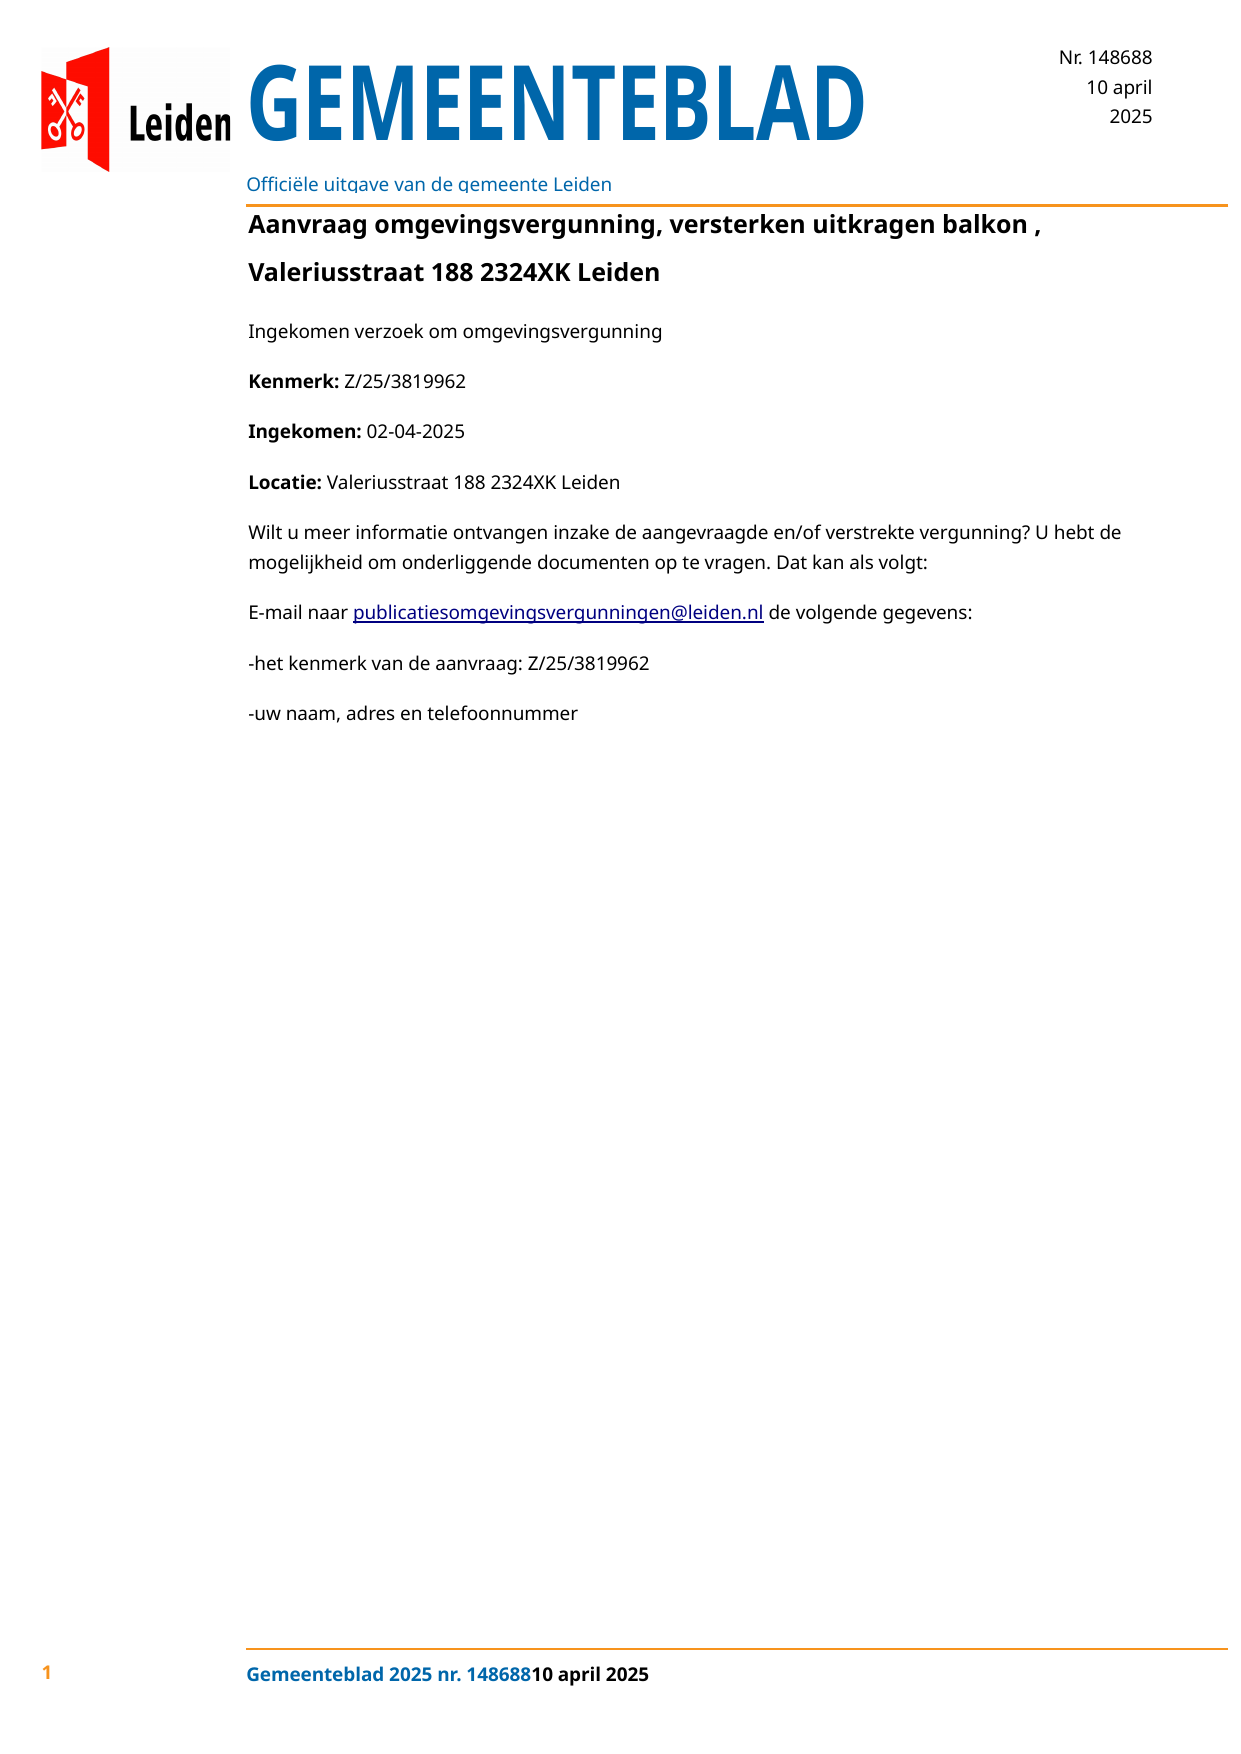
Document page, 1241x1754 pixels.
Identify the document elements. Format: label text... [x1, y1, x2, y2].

text Kenmerk: Z/25/3819962 [248, 368, 1152, 394]
text E-mail naar publicatiesomgevingsvergunningen@leiden.nl de volgende gegevens: [248, 599, 1152, 625]
text Ingekomen: 02-04-2025 [248, 419, 1152, 444]
text Wilt u meer informatie ontvangen inzake de aangevraagde en/of verstrekte vergunning? U hebt de mogelijkheid om onderliggende documenten op te vragen. Dat kan als volgt: [248, 519, 1152, 575]
text -uw naam, adres en telefoonnummer [248, 700, 1152, 726]
text Ingekomen verzoek om omgevingsvergunning [248, 318, 1152, 344]
text -het kenmerk van de aanvraag: Z/25/3819962 [248, 650, 1152, 676]
text Locatie: Valeriusstraat 188 2324XK Leiden [248, 469, 1152, 495]
picture [41, 47, 231, 172]
text Aanvraag omgevingsvergunning, versterken uitkragen balkon , Valeriusstraat 188 2324XK Leiden [248, 207, 1152, 288]
